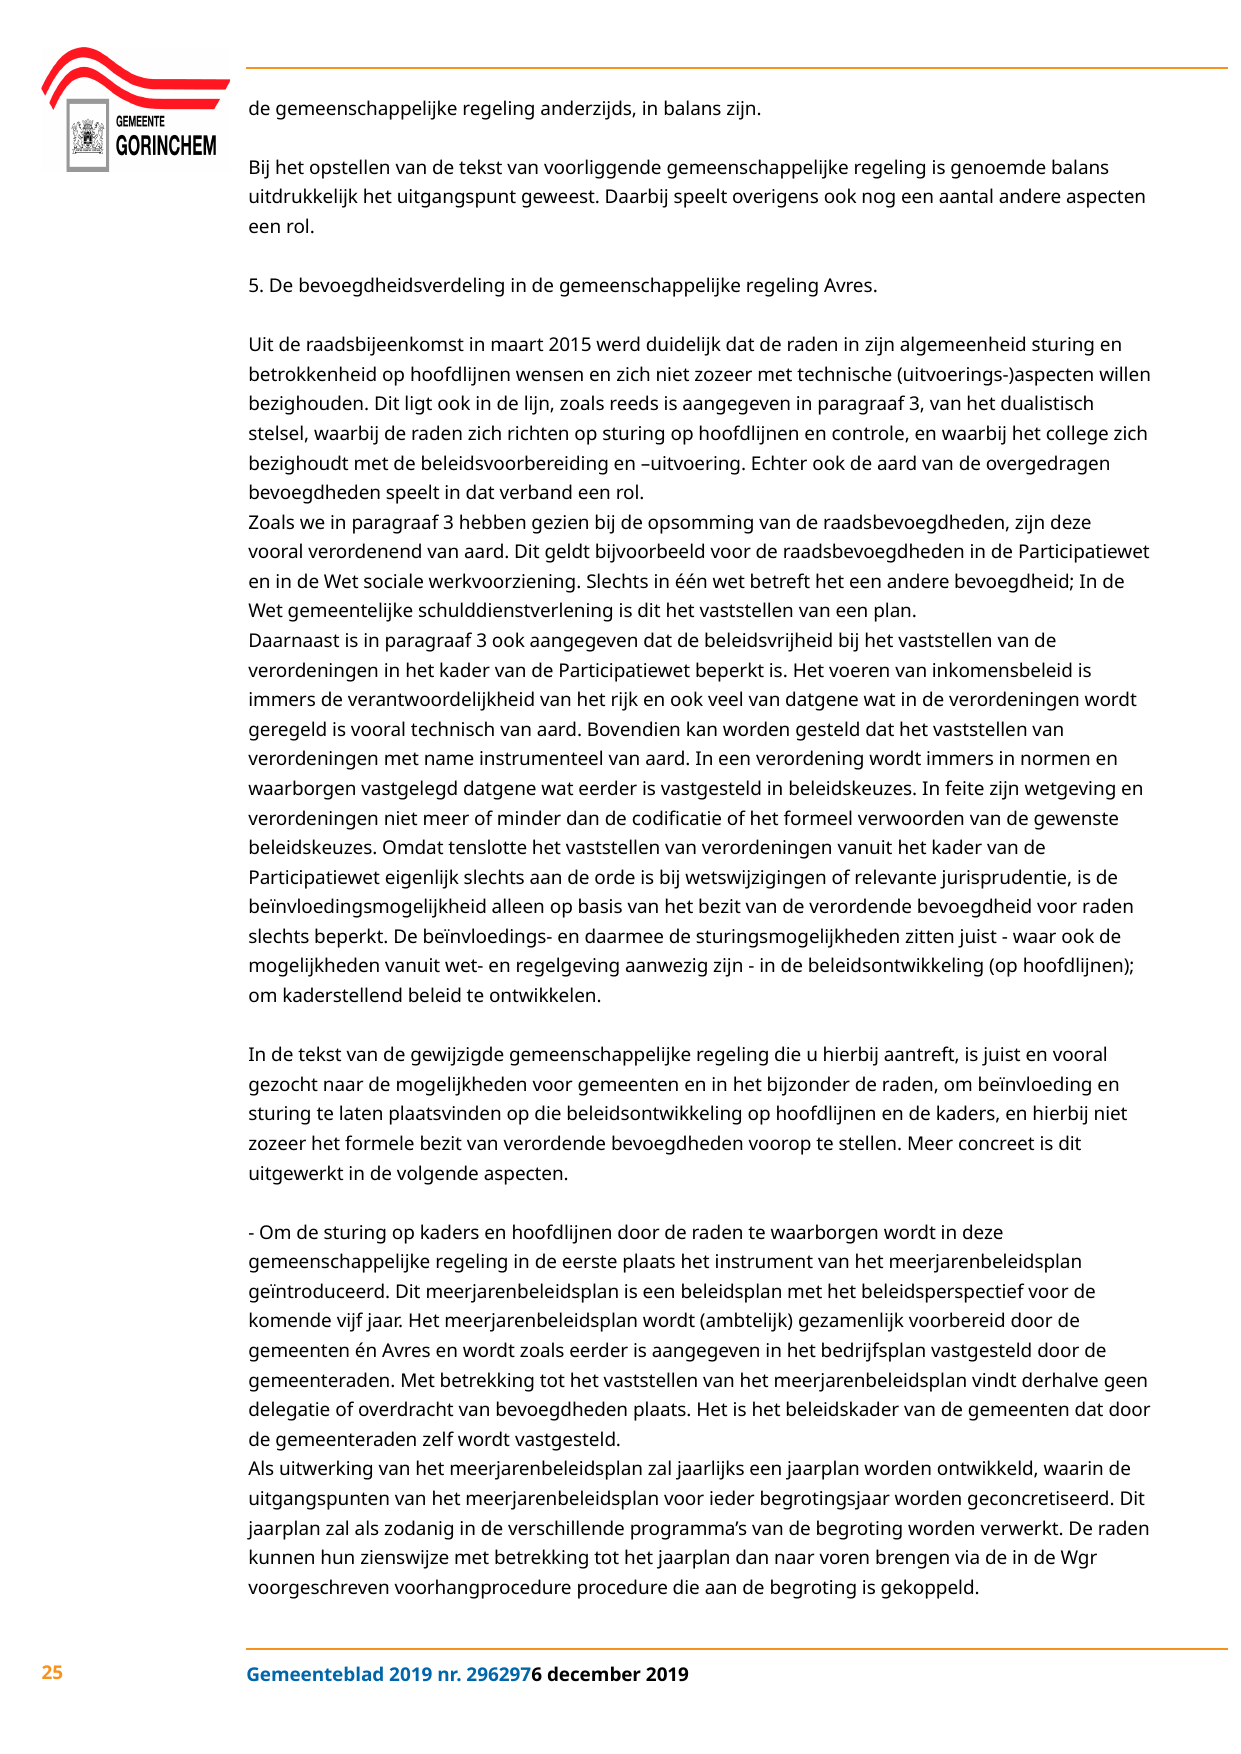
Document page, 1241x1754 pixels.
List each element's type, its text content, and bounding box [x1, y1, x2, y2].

text Uit de raadsbijeenkomst in maart 2015 werd duidelijk dat de raden in zijn algemeenheid sturing en betrokkenheid op hoofdlijnen wensen en zich niet zozeer met technische (uitvoerings-)aspecten willen bezighouden. Dit ligt ook in de lijn, zoals reeds is aangegeven in paragraaf 3, van het dualistisch stelsel, waarbij de raden zich richten op sturing op hoofdlijnen en controle, en waarbij het college zich bezighoudt met de beleidsvoorbereiding en –uitvoering. Echter ook de aard van de overgedragen bevoegdheden speelt in dat verband een rol. [248, 331, 1152, 505]
text de gemeenschappelijke regeling anderzijds, in balans zijn. [248, 95, 1152, 121]
text In de tekst van de gewijzigde gemeenschappelijke regeling die u hierbij aantreft, is juist en vooral gezocht naar de mogelijkheden voor gemeenten en in het bijzonder de raden, om beïnvloeding en sturing te laten plaatsvinden op die beleidsontwikkeling op hoofdlijnen en de kaders, en hierbij niet zozeer het formele bezit van verordende bevoegdheden voorop te stellen. Meer concreet is dit uitgewerkt in de volgende aspecten. [248, 1041, 1152, 1186]
text Daarnaast is in paragraaf 3 ook aangegeven dat de beleidsvrijheid bij het vaststellen van de verordeningen in het kader van de Participatiewet beperkt is. Het voeren van inkomensbeleid is immers de verantwoordelijkheid van het rijk en ook veel van datgene wat in de verordeningen wordt geregeld is vooral technisch van aard. Bovendien kan worden gesteld dat het vaststellen van verordeningen met name instrumenteel van aard. In een verordening wordt immers in normen en waarborgen vastgelegd datgene wat eerder is vastgesteld in beleidskeuzes. In feite zijn wetgeving en verordeningen niet meer of minder dan de codificatie of het formeel verwoorden van de gewenste beleidskeuzes. Omdat tenslotte het vaststellen van verordeningen vanuit het kader van de Participatiewet eigenlijk slechts aan de orde is bij wetswijzigingen of relevante jurisprudentie, is de beïnvloedingsmogelijkheid alleen op basis van het bezit van de verordende bevoegdheid voor raden slechts beperkt. De beïnvloedings- en daarmee de sturingsmogelijkheden zitten juist - waar ook de mogelijkheden vanuit wet- en regelgeving aanwezig zijn - in de beleidsontwikkeling (op hoofdlijnen); om kaderstellend beleid te ontwikkelen. [248, 627, 1152, 1008]
text Bij het opstellen van de tekst van voorliggende gemeenschappelijke regeling is genoemde balans uitdrukkelijk het uitgangspunt geweest. Daarbij speelt overigens ook nog een aantal andere aspecten een rol. [248, 154, 1152, 239]
text Zoals we in paragraaf 3 hebben gezien bij de opsomming van de raadsbevoegdheden, zijn deze vooral verordenend van aard. Dit geldt bijvoorbeeld voor de raadsbevoegdheden in de Participatiewet en in de Wet sociale werkvoorziening. Slechts in één wet betreft het een andere bevoegdheid; In de Wet gemeentelijke schulddienstverlening is dit het vaststellen van een plan. [248, 509, 1152, 623]
text - Om de sturing op kaders en hoofdlijnen door de raden te waarborgen wordt in deze gemeenschappelijke regeling in de eerste plaats het instrument van het meerjarenbeleidsplan geïntroduceerd. Dit meerjarenbeleidsplan is een beleidsplan met het beleidsperspectief voor de komende vijf jaar. Het meerjarenbeleidsplan wordt (ambtelijk) gezamenlijk voorbereid door de gemeenten én Avres en wordt zoals eerder is aangegeven in het bedrijfsplan vastgesteld door de gemeenteraden. Met betrekking tot het vaststellen van het meerjarenbeleidsplan vindt derhalve geen delegatie of overdracht van bevoegdheden plaats. Het is het beleidskader van de gemeenten dat door de gemeenteraden zelf wordt vastgesteld. [248, 1219, 1152, 1452]
text 5. De bevoegdheidsverdeling in de gemeenschappelijke regeling Avres. [248, 272, 1152, 298]
picture [41, 47, 231, 172]
text Als uitwerking van het meerjarenbeleidsplan zal jaarlijks een jaarplan worden ontwikkeld, waarin de uitgangspunten van het meerjarenbeleidsplan voor ieder begrotingsjaar worden geconcretiseerd. Dit jaarplan zal als zodanig in de verschillende programma’s van de begroting worden verwerkt. De raden kunnen hun zienswijze met betrekking tot het jaarplan dan naar voren brengen via de in de Wgr voorgeschreven voorhangprocedure procedure die aan de begroting is gekoppeld. [248, 1456, 1152, 1600]
